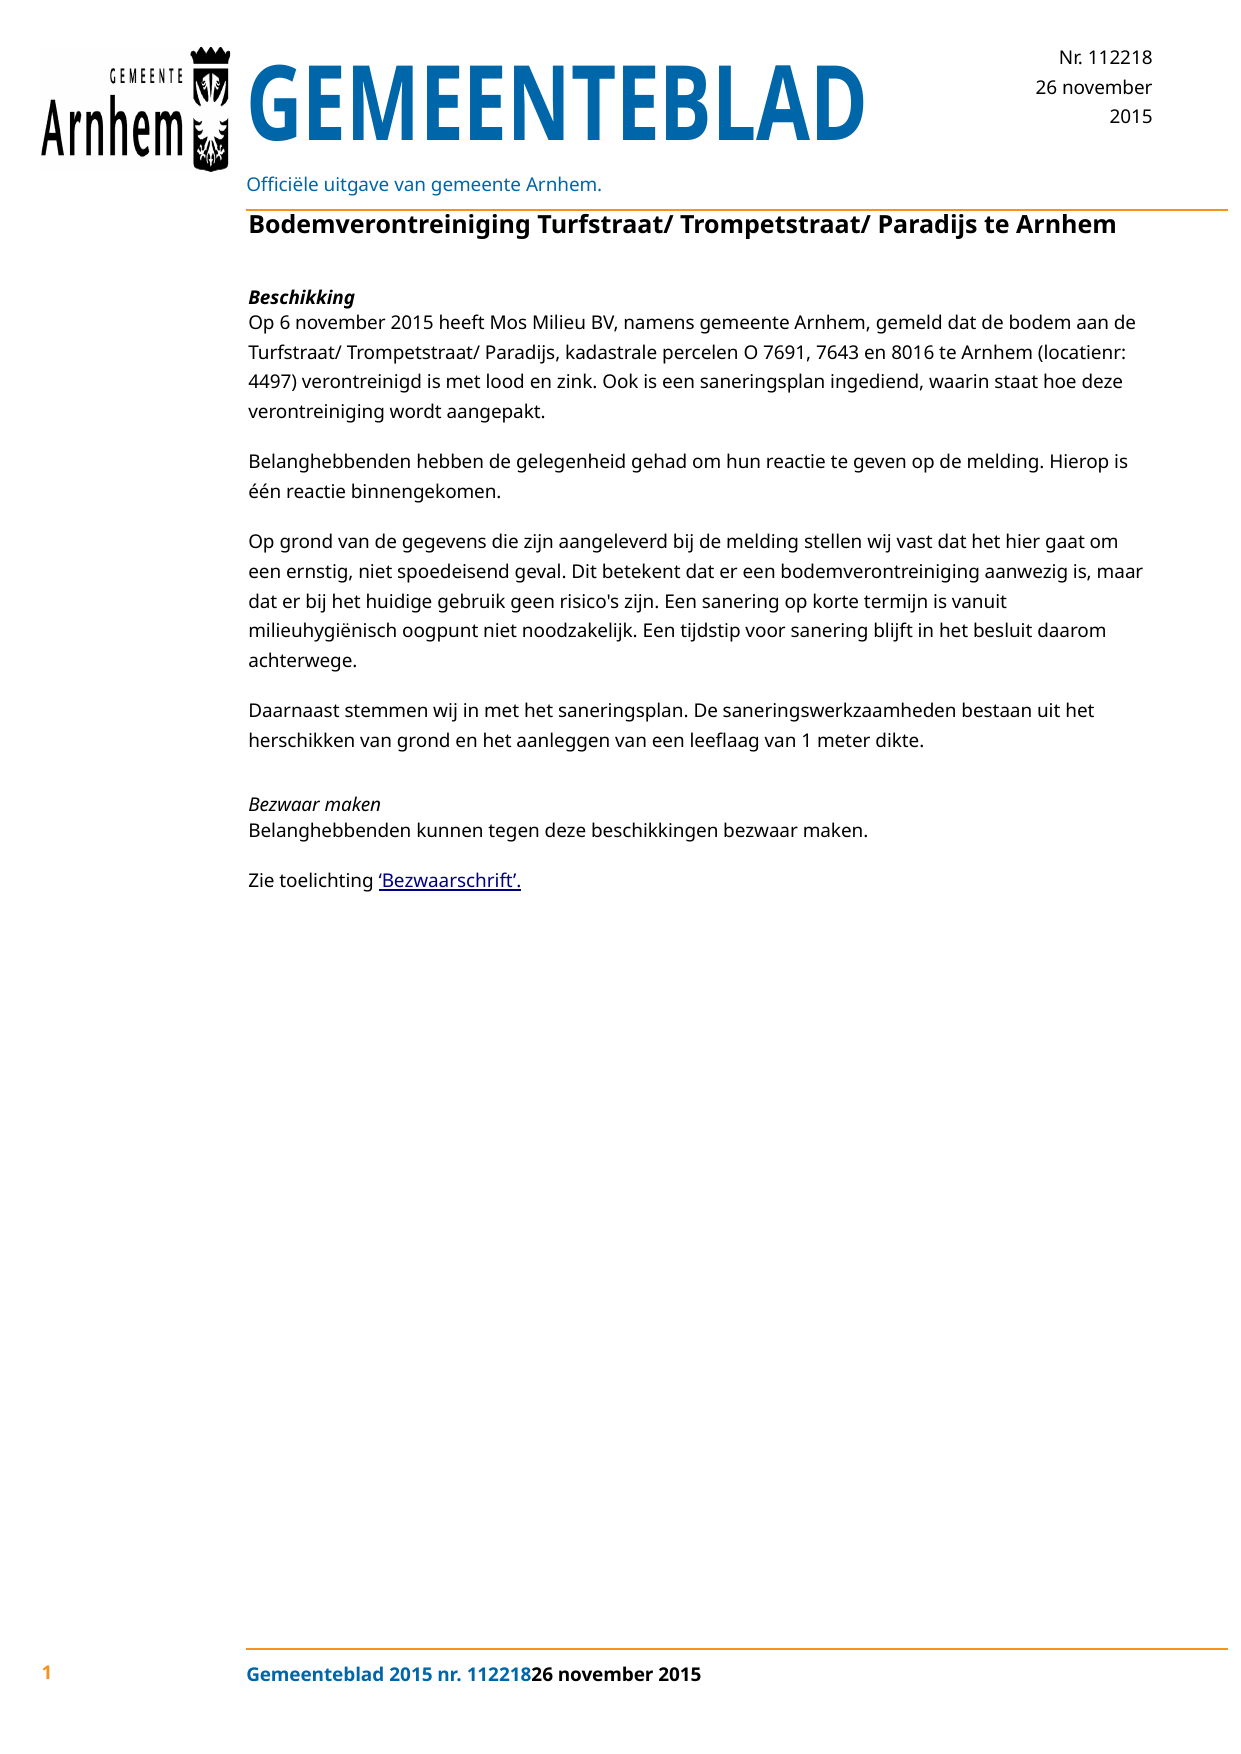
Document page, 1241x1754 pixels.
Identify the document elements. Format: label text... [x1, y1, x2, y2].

text Zie toelichting ‘Bezwaarschrift’. [248, 867, 1152, 893]
text Bezwaar maken [248, 791, 1152, 817]
text Daarnaast stemmen wij in met het saneringsplan. De saneringswerkzaamheden bestaan uit het herschikken van grond en het aanleggen van een leeflaag van 1 meter dikte. [248, 697, 1152, 753]
text Op 6 november 2015 heeft Mos Milieu BV, namens gemeente Arnhem, gemeld dat de bodem aan de Turfstraat/ Trompetstraat/ Paradijs, kadastrale percelen O 7691, 7643 en 8016 te Arnhem (locatienr: 4497) verontreinigd is met lood en zink. Ook is een saneringsplan ingediend, waarin staat hoe deze verontreiniging wordt aangepakt. [248, 309, 1152, 424]
text Belanghebbenden hebben de gelegenheid gehad om hun reactie te geven op de melding. Hierop is één reactie binnengekomen. [248, 449, 1152, 504]
text Belanghebbenden kunnen tegen deze beschikkingen bezwaar maken. [248, 817, 1152, 842]
picture [41, 47, 231, 172]
text Bodemverontreiniging Turfstraat/ Trompetstraat/ Paradijs te Arnhem [248, 211, 1152, 241]
text Op grond van de gegevens die zijn aangeleverd bij de melding stellen wij vast dat het hier gaat om een ernstig, niet spoedeisend geval. Dit betekent dat er een bodemverontreiniging aanwezig is, maar dat er bij het huidige gebruik geen risico's zijn. Een sanering op korte termijn is vanuit milieuhygiënisch oogpunt niet noodzakelijk. Een tijdstip voor sanering blijft in het besluit daarom achterwege. [248, 529, 1152, 673]
text Beschikking [248, 284, 1152, 309]
